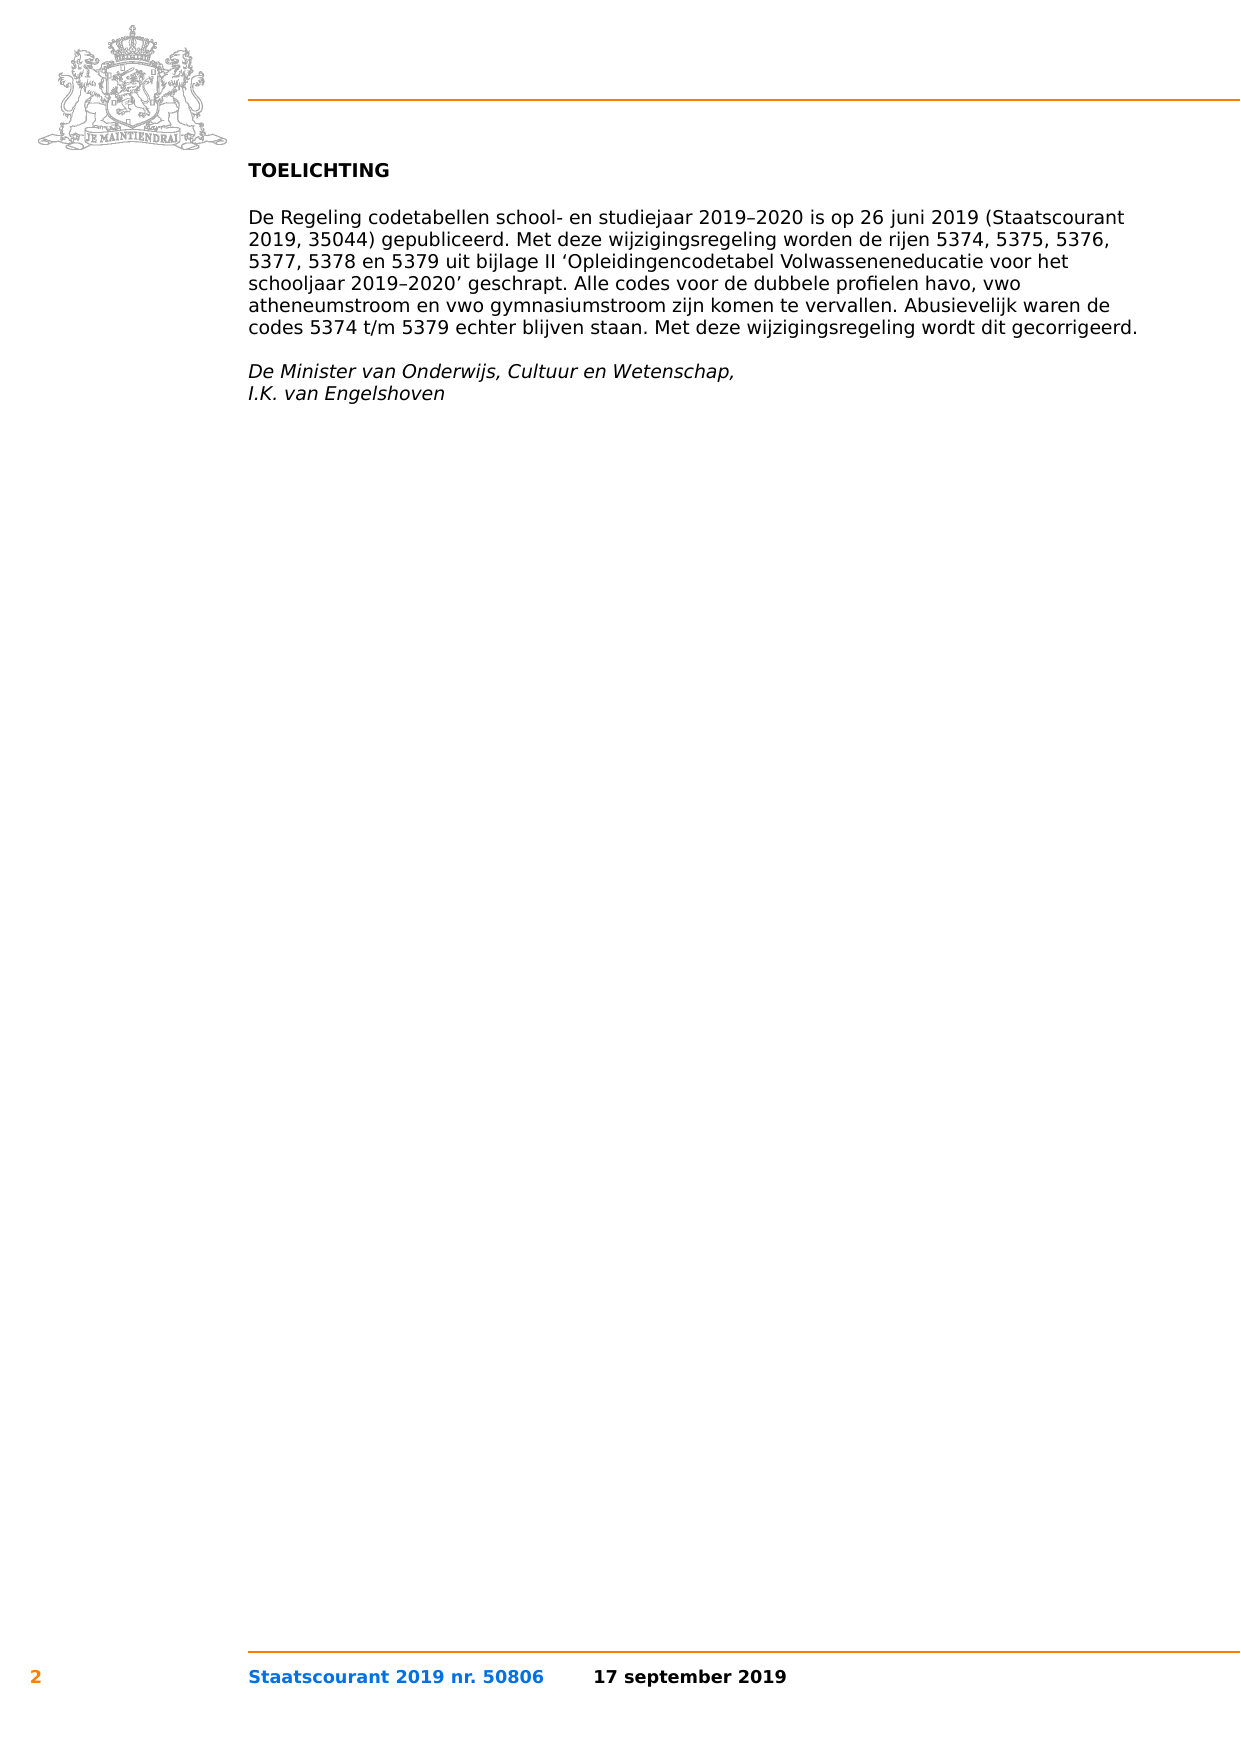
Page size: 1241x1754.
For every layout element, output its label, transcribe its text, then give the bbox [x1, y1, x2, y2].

subtitle TOELICHTING [248, 160, 1163, 182]
text De Minister van Onderwijs, Cultuur en Wetenschap, I.K. van Engelshoven [248, 361, 1163, 404]
picture [38, 25, 227, 150]
text De Regeling codetabellen school- en studiejaar 2019–2020 is op 26 juni 2019 (Staatscourant 2019, 35044) gepubliceerd. Met deze wijzigingsregeling worden de rijen 5374, 5375, 5376, 5377, 5378 en 5379 uit bijlage II ‘Opleidingencodetabel Volwasseneneducatie voor het schooljaar 2019–2020’ geschrapt. Alle codes voor de dubbele profielen havo, vwo atheneumstroom en vwo gymnasiumstroom zijn komen te vervallen. Abusievelijk waren de codes 5374 t/m 5379 echter blijven staan. Met deze wijzigingsregeling wordt dit gecorrigeerd. [248, 207, 1163, 339]
